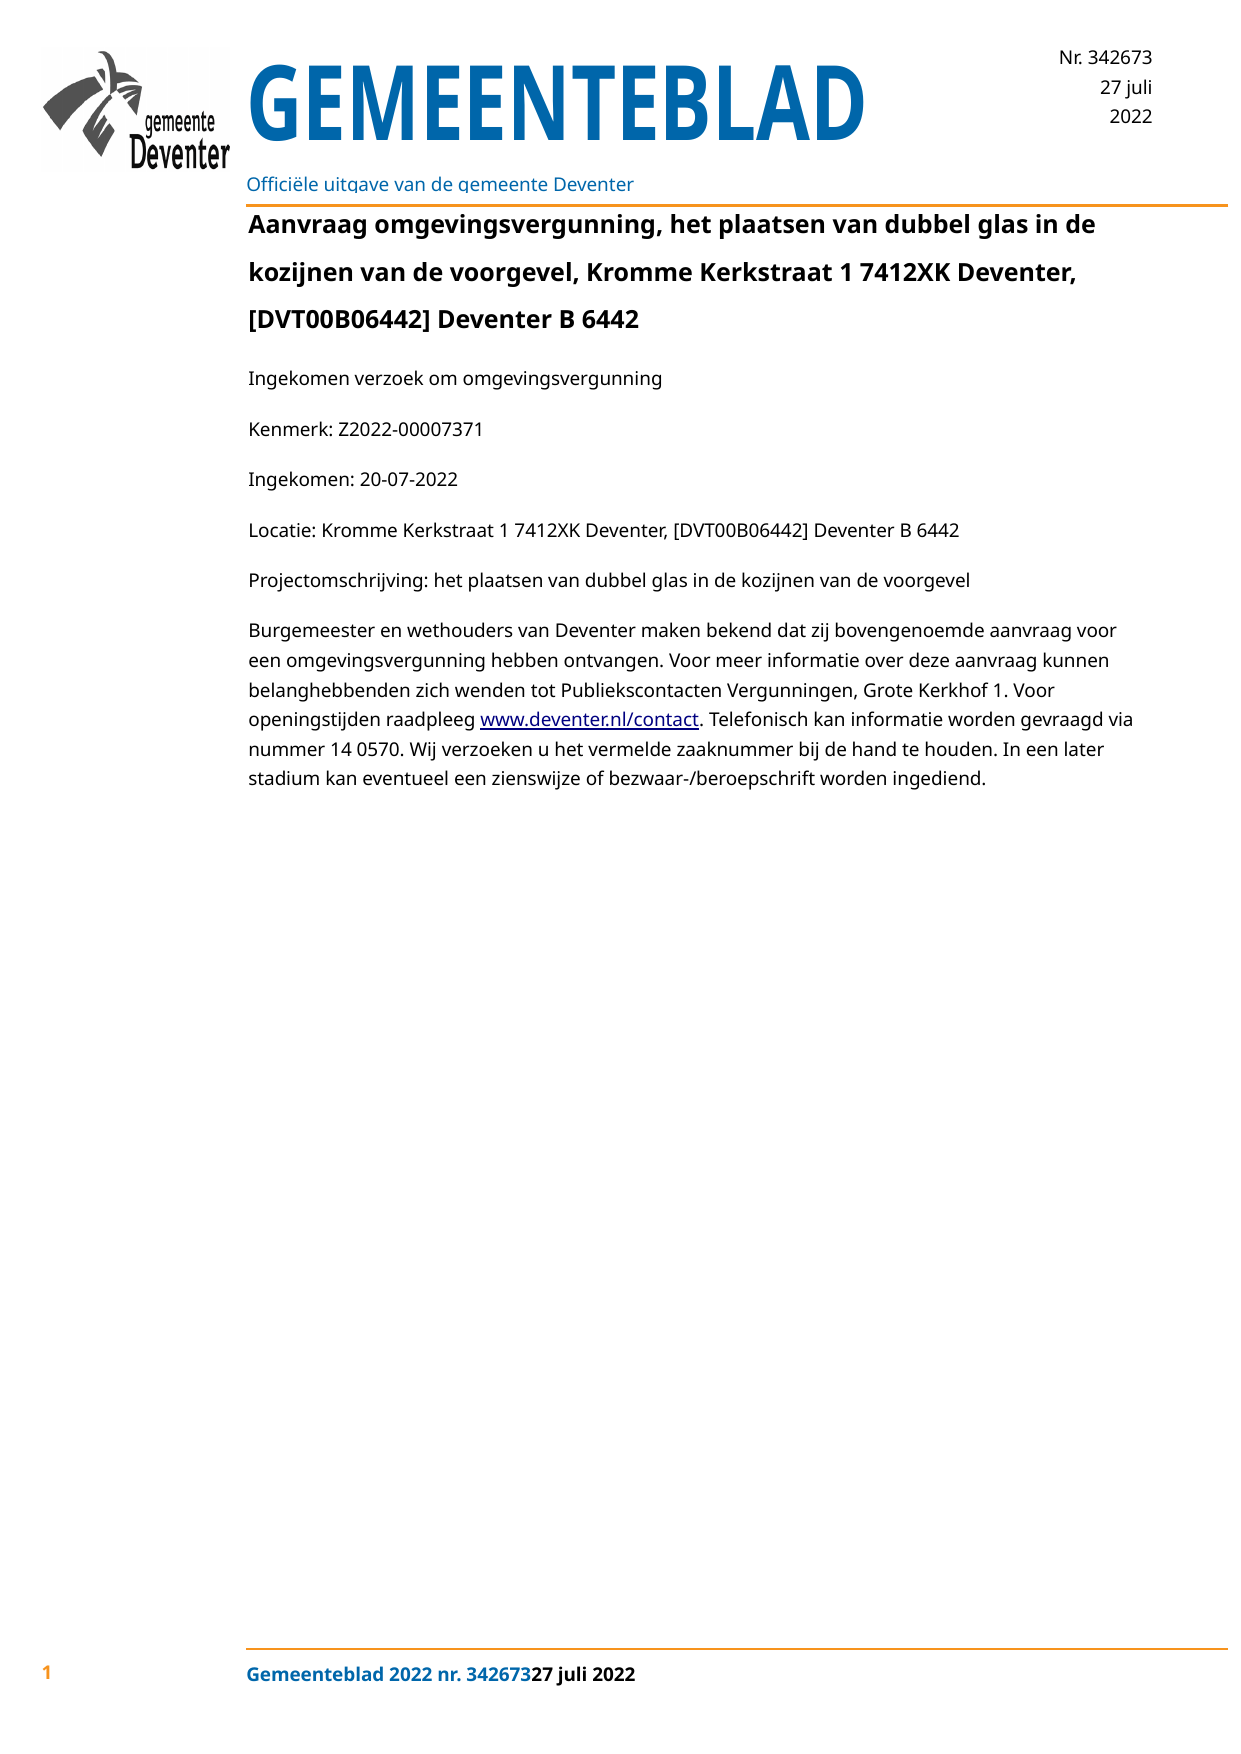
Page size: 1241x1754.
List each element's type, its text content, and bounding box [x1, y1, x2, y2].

text Kenmerk: Z2022-00007371 [248, 416, 1152, 442]
text Locatie: Kromme Kerkstraat 1 7412XK Deventer, [DVT00B06442] Deventer B 6442 [248, 517, 1152, 542]
text Ingekomen verzoek om omgevingsvergunning [248, 366, 1152, 391]
text Projectomschrijving: het plaatsen van dubbel glas in de kozijnen van de voorgevel [248, 567, 1152, 593]
text Aanvraag omgevingsvergunning, het plaatsen van dubbel glas in de kozijnen van de voorgevel, Kromme Kerkstraat 1 7412XK Deventer, [DVT00B06442] Deventer B 6442 [248, 207, 1152, 336]
text Burgemeester en wethouders van Deventer maken bekend dat zij bovengenoemde aanvraag voor een omgevingsvergunning hebben ontvangen. Voor meer informatie over deze aanvraag kunnen belanghebbenden zich wenden tot Publiekscontacten Vergunningen, Grote Kerkhof 1. Voor openingstijden raadpleeg www.deventer.nl/contact. Telefonisch kan informatie worden gevraagd via nummer 14 0570. Wij verzoeken u het vermelde zaaknummer bij de hand te houden. In een later stadium kan eventueel een zienswijze of bezwaar-/beroepschrift worden ingediend. [248, 618, 1152, 791]
picture [41, 47, 231, 172]
text Ingekomen: 20-07-2022 [248, 466, 1152, 492]
